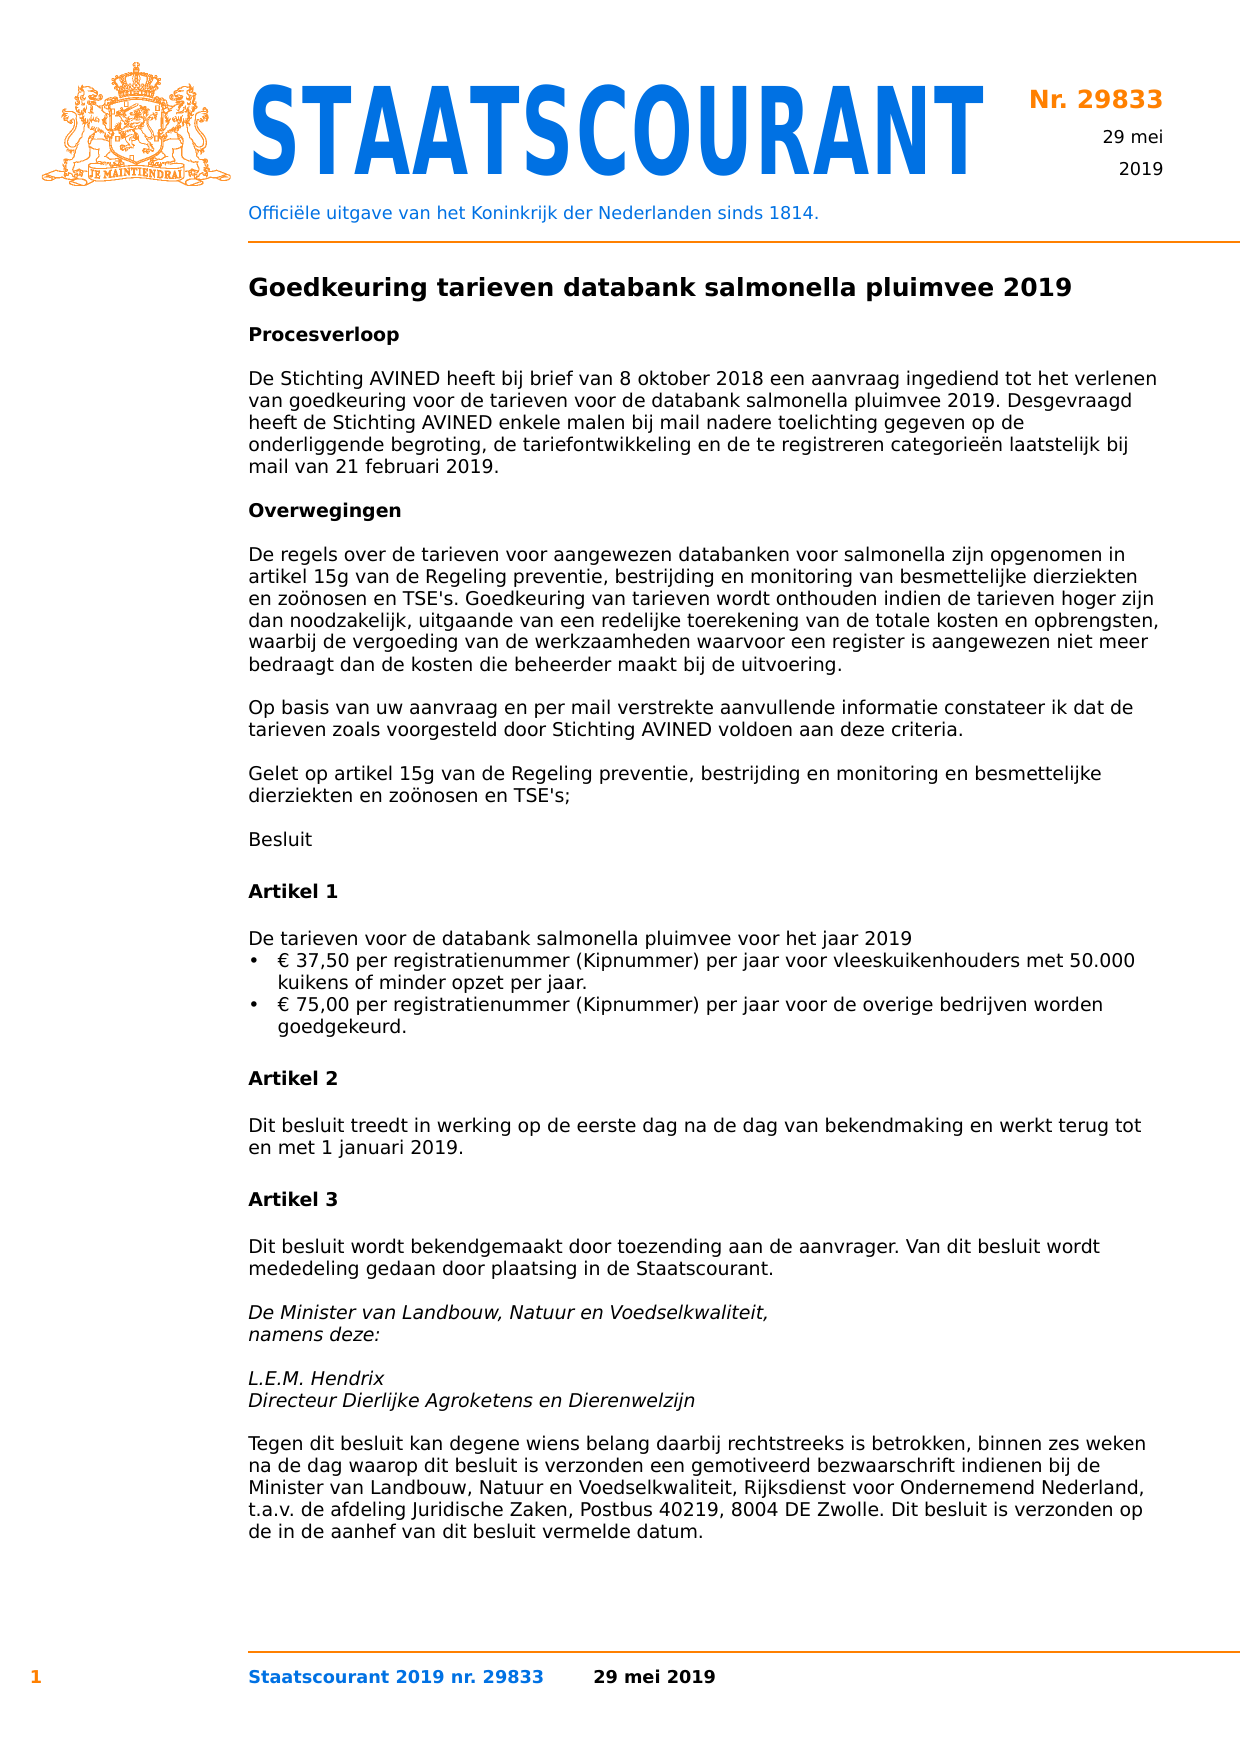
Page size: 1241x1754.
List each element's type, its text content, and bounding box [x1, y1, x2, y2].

table_cell 2019 [998, 153, 1240, 203]
text Besluit [248, 829, 1163, 851]
text De Minister van Landbouw, Natuur en Voedselkwaliteit, namens deze: L.E.M. Hendrix Directeur Dierlijke Agroketens en Dierenwelzijn [248, 1302, 1163, 1411]
subtitle Artikel 3 [248, 1189, 1163, 1211]
table_cell 29 mei [998, 121, 1240, 153]
table_header Nr. 29833 [998, 62, 1240, 121]
subtitle Procesverloop [248, 324, 1163, 346]
text Gelet op artikel 15g van de Regeling preventie, bestrijding en monitoring en besmettelijke dierziekten en zoönosen en TSE's; [248, 763, 1163, 807]
text De regels over de tarieven voor aangewezen databanken voor salmonella zijn opgenomen in artikel 15g van de Regeling preventie, bestrijding en monitoring van besmettelijke dierziekten en zoönosen en TSE's. Goedkeuring van tarieven wordt onthouden indien de tarieven hoger zijn dan noodzakelijk, uitgaande van een redelijke toerekening van de totale kosten en opbrengsten, waarbij de vergoeding van de werkzaamheden waarvoor een register is aangewezen niet meer bedraagt dan de kosten die beheerder maakt bij de uitvoering. [248, 543, 1163, 675]
text De tarieven voor de databank salmonella pluimvee voor het jaar 2019 [248, 928, 1163, 950]
text De Stichting AVINED heeft bij brief van 8 oktober 2018 een aanvraag ingediend tot het verlenen van goedkeuring voor de tarieven voor de databank salmonella pluimvee 2019. Desgevraagd heeft de Stichting AVINED enkele malen bij mail nadere toelichting gegeven op de onderliggende begroting, de tariefontwikkeling en de te registreren categorieën laatstelijk bij mail van 21 februari 2019. [248, 368, 1163, 478]
subtitle Overwegingen [248, 500, 1163, 522]
text • € 75,00 per registratienummer (Kipnummer) per jaar voor de overige bedrijven worden goedgekeurd. [248, 994, 1163, 1038]
subtitle Artikel 2 [248, 1068, 1163, 1090]
table_header [25, 62, 248, 241]
text Op basis van uw aanvraag en per mail verstrekte aanvullende informatie constateer ik dat de tarieven zoals voorgesteld door Stichting AVINED voldoen aan deze criteria. [248, 697, 1163, 741]
subtitle Goedkeuring tarieven databank salmonella pluimvee 2019 [248, 273, 1163, 302]
text Dit besluit treedt in werking op de eerste dag na de dag van bekendmaking en werkt terug tot en met 1 januari 2019. [248, 1115, 1163, 1159]
picture [41, 62, 231, 186]
table_cell Officiële uitgave van het Koninkrijk der Nederlanden sinds 1814. [248, 203, 1240, 241]
text • € 37,50 per registratienummer (Kipnummer) per jaar voor vleeskuikenhouders met 50.000 kuikens of minder opzet per jaar. [248, 950, 1163, 994]
subtitle Artikel 1 [248, 881, 1163, 903]
text Dit besluit wordt bekendgemaakt door toezending aan de aanvrager. Van dit besluit wordt mededeling gedaan door plaatsing in de Staatscourant. [248, 1236, 1163, 1280]
table_header STAATSCOURANT [248, 62, 998, 203]
text Tegen dit besluit kan degene wiens belang daarbij rechtstreeks is betrokken, binnen zes weken na de dag waarop dit besluit is verzonden een gemotiveerd bezwaarschrift indienen bij de Minister van Landbouw, Natuur en Voedselkwaliteit, Rijksdienst voor Ondernemend Nederland, t.a.v. de afdeling Juridische Zaken, Postbus 40219, 8004 DE Zwolle. Dit besluit is verzonden op de in de aanhef van dit besluit vermelde datum. [248, 1433, 1163, 1543]
